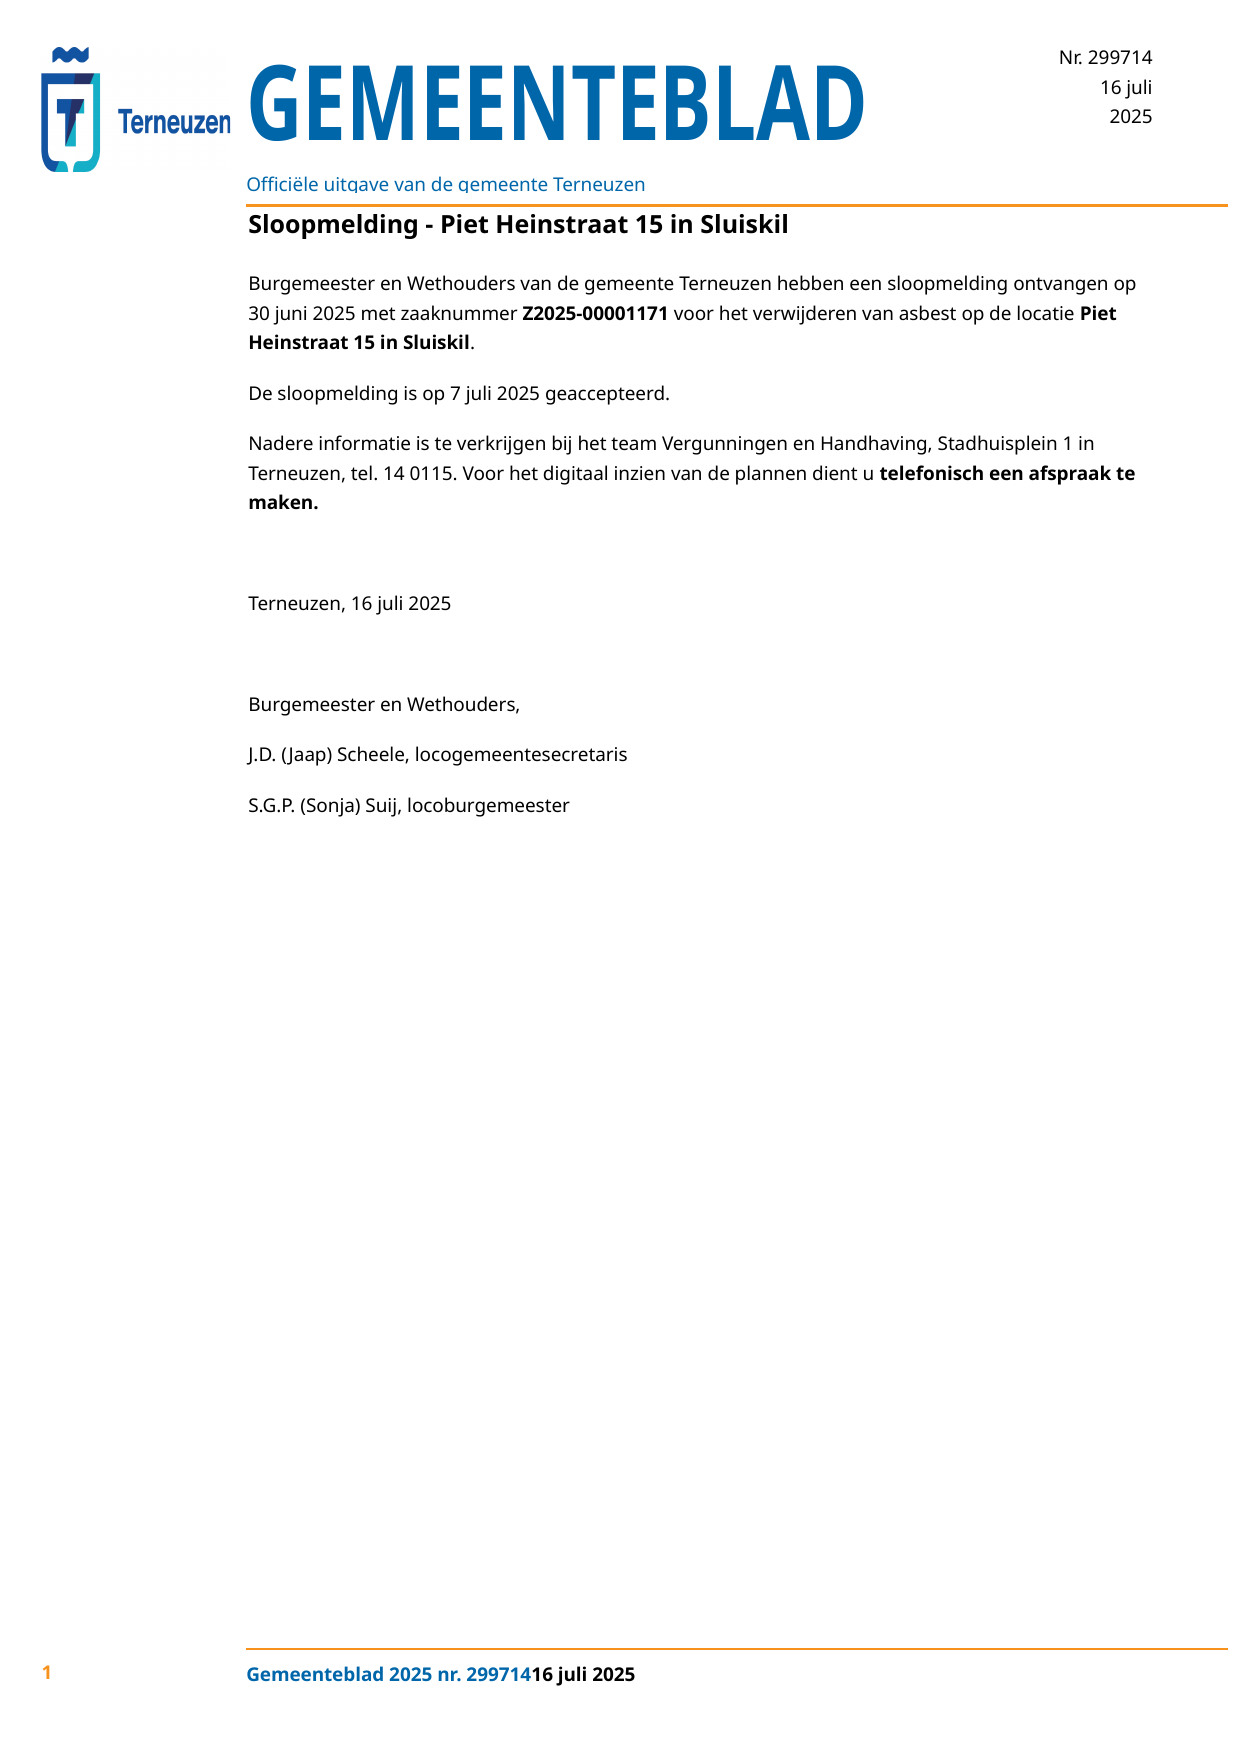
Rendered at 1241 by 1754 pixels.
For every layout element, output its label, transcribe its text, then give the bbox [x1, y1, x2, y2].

text Sloopmelding - Piet Heinstraat 15 in Sluiskil [248, 207, 1152, 241]
text Nadere informatie is te verkrijgen bij het team Vergunningen en Handhaving, Stadhuisplein 1 in Terneuzen, tel. 14 0115. Voor het digitaal inzien van de plannen dient u telefonisch een afspraak te maken. [248, 430, 1152, 515]
text Terneuzen, 16 juli 2025 [248, 590, 1152, 616]
text Burgemeester en Wethouders, [248, 691, 1152, 717]
text S.G.P. (Sonja) Suij, locoburgemeester [248, 792, 1152, 818]
text De sloopmelding is op 7 juli 2025 geaccepteerd. [248, 380, 1152, 406]
picture [41, 47, 231, 172]
text J.D. (Jaap) Scheele, locogemeentesecretaris [248, 742, 1152, 767]
text Burgemeester en Wethouders van de gemeente Terneuzen hebben een sloopmelding ontvangen op 30 juni 2025 met zaaknummer Z2025-00001171 voor het verwijderen van asbest op de locatie Piet Heinstraat 15 in Sluiskil. [248, 270, 1152, 355]
